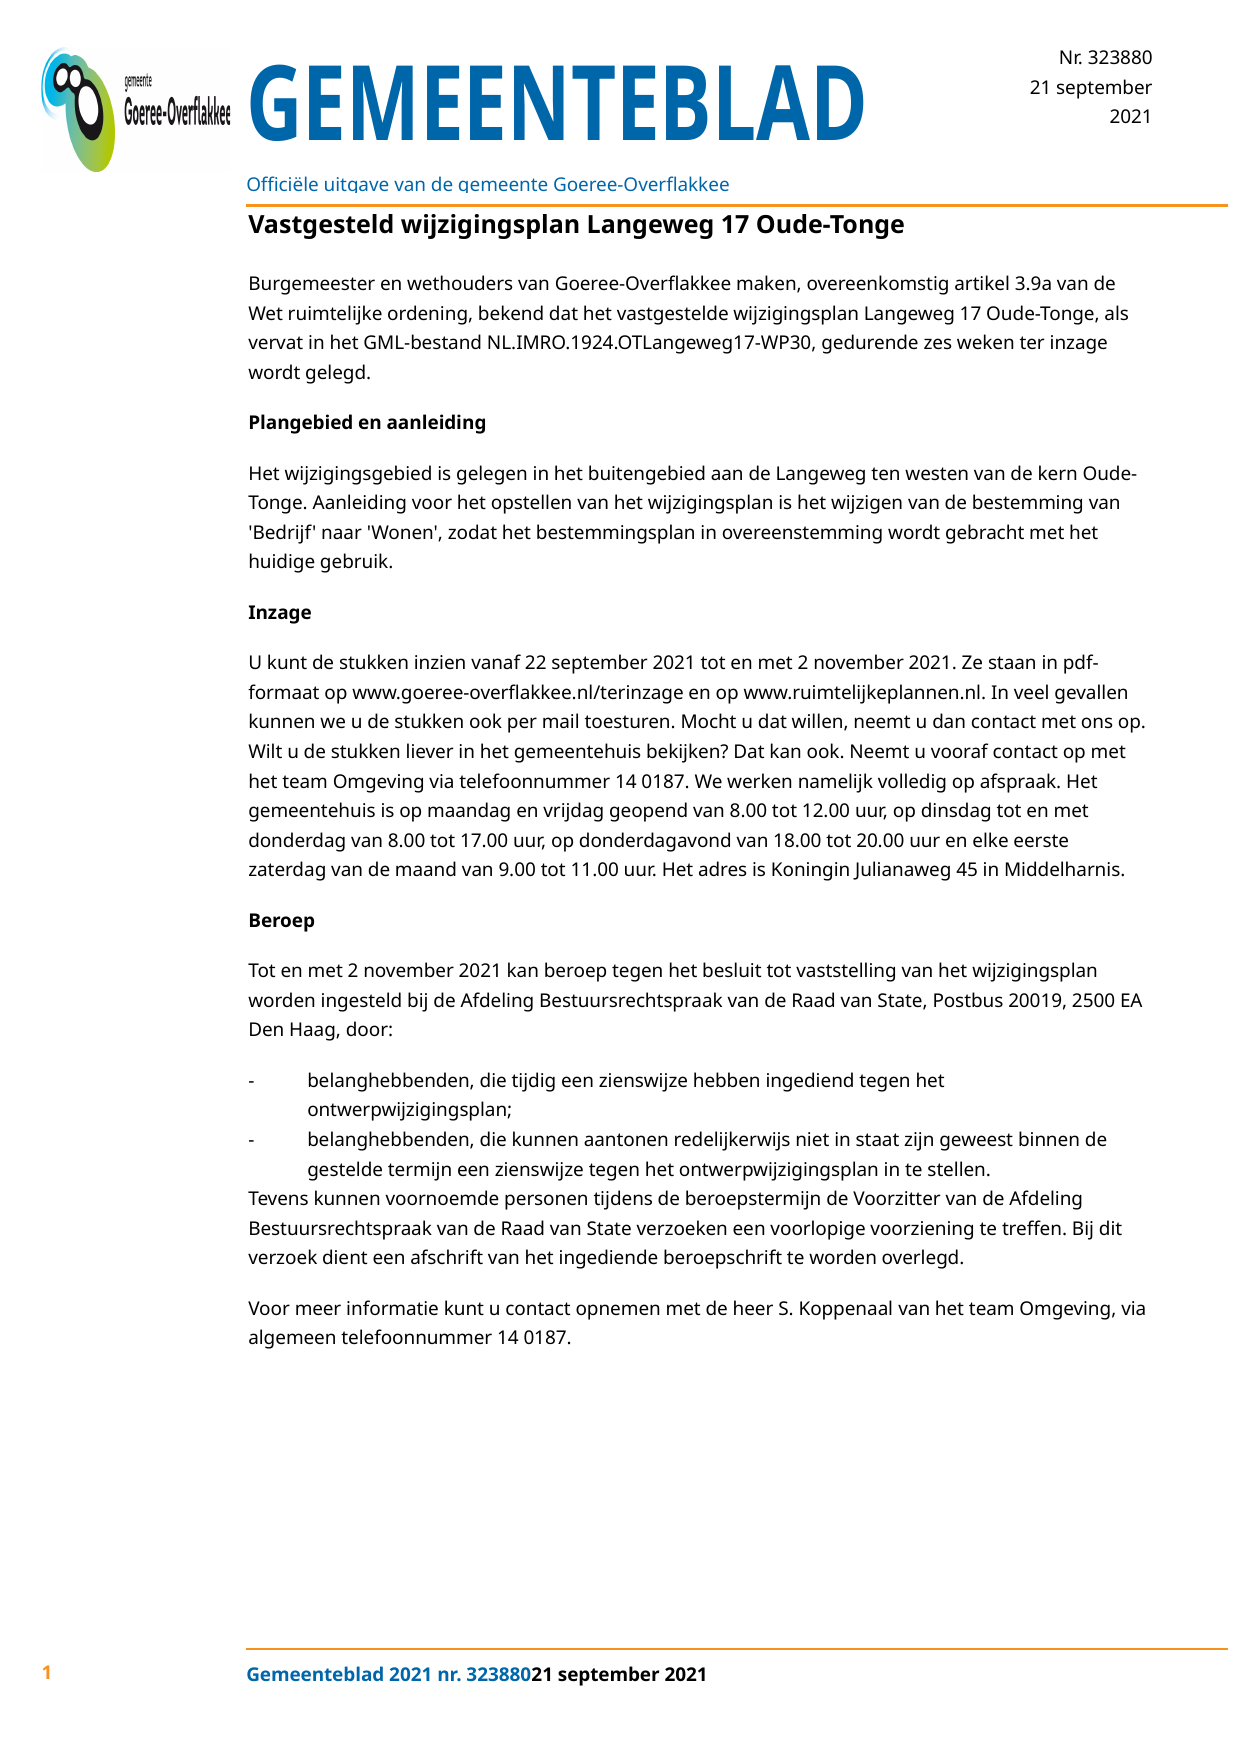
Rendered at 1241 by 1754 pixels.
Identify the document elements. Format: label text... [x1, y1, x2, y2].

text Tot en met 2 november 2021 kan beroep tegen het besluit tot vaststelling van het wijzigingsplan worden ingesteld bij de Afdeling Bestuursrechtspraak van de Raad van State, Postbus 20019, 2500 EA Den Haag, door: [248, 957, 1152, 1042]
text Tevens kunnen voornoemde personen tijdens de beroepstermijn de Voorzitter van de Afdeling Bestuursrechtspraak van de Raad van State verzoeken een voorlopige voorziening te treffen. Bij dit verzoek dient een afschrift van het ingediende beroepschrift te worden overlegd. [248, 1185, 1152, 1270]
text Beroep [248, 907, 1152, 933]
text Burgemeester en wethouders van Goeree-Overflakkee maken, overeenkomstig artikel 3.9a van de Wet ruimtelijke ordening, bekend dat het vastgestelde wijzigingsplan Langeweg 17 Oude-Tonge, als vervat in het GML-bestand NL.IMRO.1924.OTLangeweg17-WP30, gedurende zes weken ter inzage wordt gelegd. [248, 270, 1152, 385]
text Vastgesteld wijzigingsplan Langeweg 17 Oude-Tonge [248, 207, 1152, 241]
list belanghebbenden, die tijdig een zienswijze hebben ingediend tegen het ontwerpwijzigingsplan; [248, 1067, 1152, 1122]
text Het wijzigingsgebied is gelegen in het buitengebied aan de Langeweg ten westen van de kern Oude-Tonge. Aanleiding voor het opstellen van het wijzigingsplan is het wijzigen van de bestemming van 'Bedrijf' naar 'Wonen', zodat het bestemmingsplan in overeenstemming wordt gebracht met het huidige gebruik. [248, 460, 1152, 574]
picture [41, 47, 231, 172]
text Voor meer informatie kunt u contact opnemen met de heer S. Koppenaal van het team Omgeving, via algemeen telefoonnummer 14 0187. [248, 1295, 1152, 1350]
text U kunt de stukken inzien vanaf 22 september 2021 tot en met 2 november 2021. Ze staan in pdf-formaat op www.goeree-overflakkee.nl/terinzage en op www.ruimtelijkeplannen.nl. In veel gevallen kunnen we u de stukken ook per mail toesturen. Mocht u dat willen, neemt u dan contact met ons op. Wilt u de stukken liever in het gemeentehuis bekijken? Dat kan ook. Neemt u vooraf contact op met het team Omgeving via telefoonnummer 14 0187. We werken namelijk volledig op afspraak. Het gemeentehuis is op maandag en vrijdag geopend van 8.00 tot 12.00 uur, op dinsdag tot en met donderdag van 8.00 tot 17.00 uur, op donderdagavond van 18.00 tot 20.00 uur en elke eerste zaterdag van de maand van 9.00 tot 11.00 uur. Het adres is Koningin Julianaweg 45 in Middelharnis. [248, 649, 1152, 882]
list belanghebbenden, die kunnen aantonen redelijkerwijs niet in staat zijn geweest binnen de gestelde termijn een zienswijze tegen het ontwerpwijzigingsplan in te stellen. [248, 1126, 1152, 1181]
text Inzage [248, 599, 1152, 625]
text Plangebied en aanleiding [248, 409, 1152, 435]
